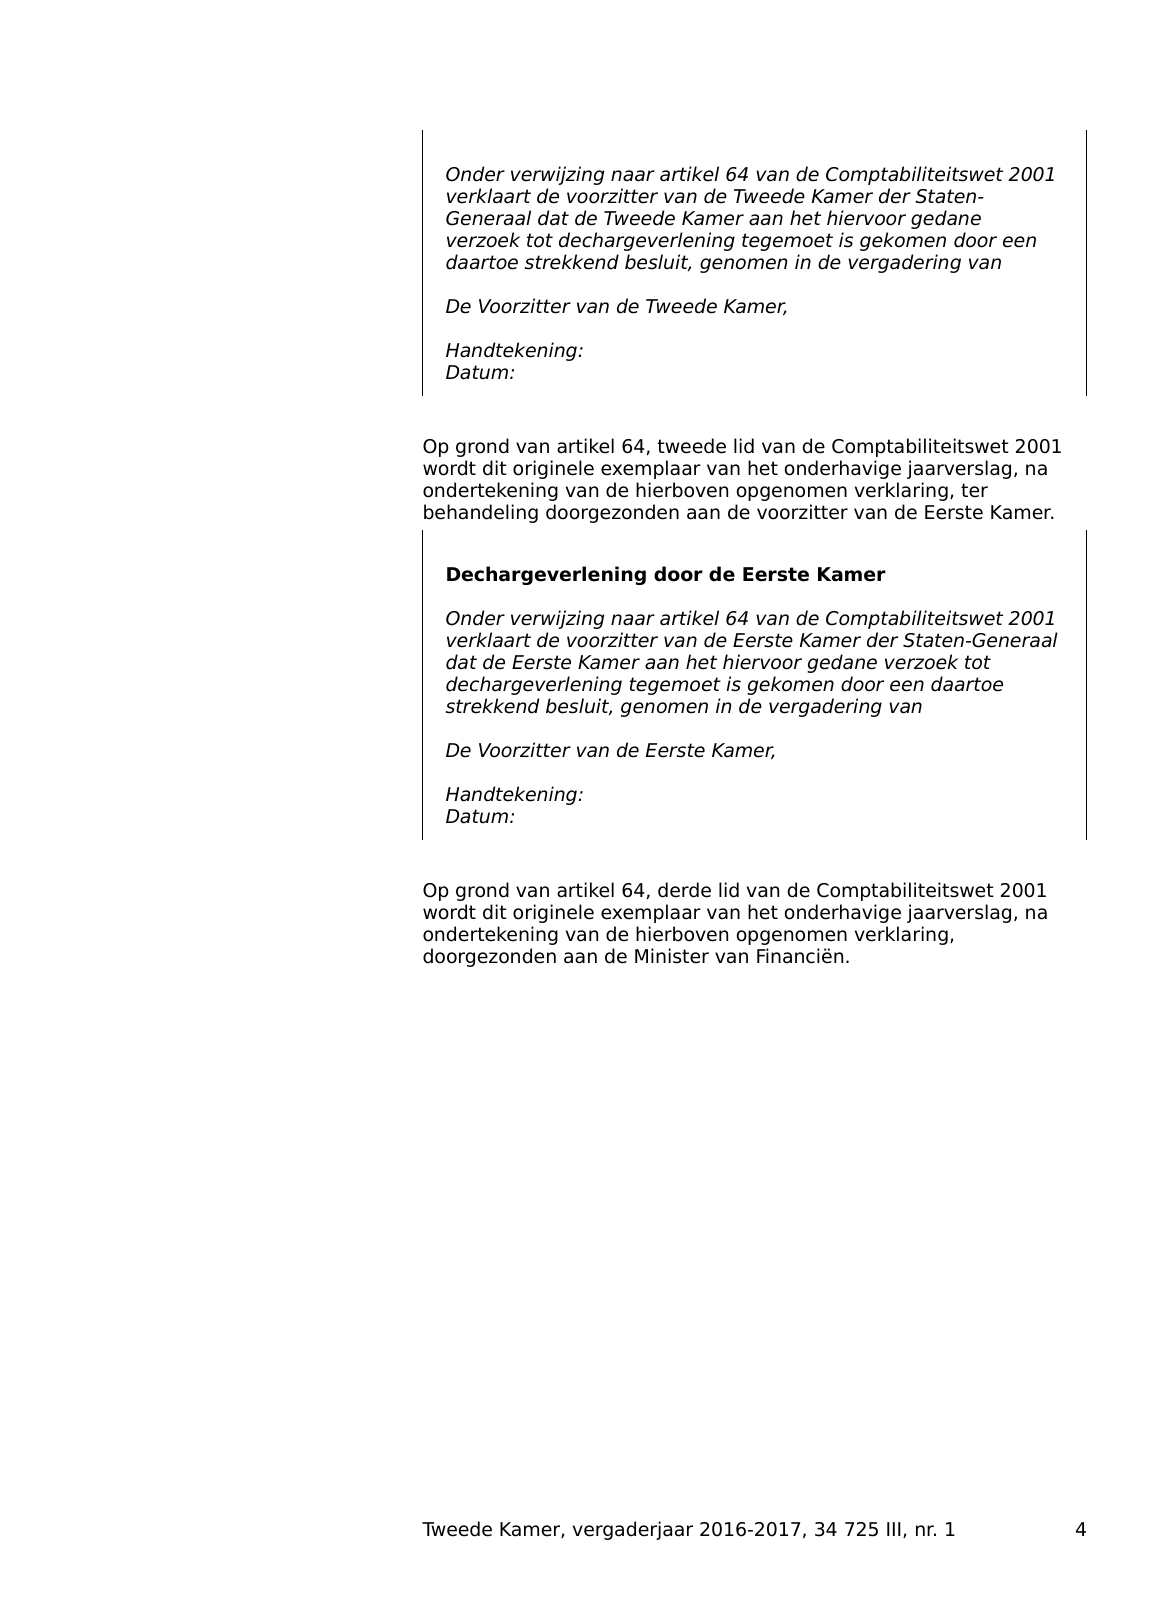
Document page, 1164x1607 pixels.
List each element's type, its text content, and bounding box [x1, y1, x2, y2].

table_header Dechargeverlening door de Eerste Kamer Onder verwijzing naar artikel 64 van de Comptabiliteitswet 2001 verklaart de voorzitter van de Eerste Kamer der Staten-Generaal dat de Eerste Kamer aan het hiervoor gedane verzoek tot dechargeverlening tegemoet is gekomen door een daartoe strekkend besluit, genomen in de vergadering van De Voorzitter van de Eerste Kamer, Handtekening: Datum: [423, 530, 1086, 840]
table_header Onder verwijzing naar artikel 64 van de Comptabiliteitswet 2001 verklaart de voorzitter van de Tweede Kamer der Staten-Generaal dat de Tweede Kamer aan het hiervoor gedane verzoek tot dechargeverlening tegemoet is gekomen door een daartoe strekkend besluit, genomen in de vergadering van De Voorzitter van de Tweede Kamer, Handtekening: Datum: [423, 130, 1086, 396]
text Op grond van artikel 64, derde lid van de Comptabiliteitswet 2001 wordt dit originele exemplaar van het onderhavige jaarverslag, na ondertekening van de hierboven opgenomen verklaring, doorgezonden aan de Minister van Financiën. [422, 879, 1087, 967]
text Op grond van artikel 64, tweede lid van de Comptabiliteitswet 2001 wordt dit originele exemplaar van het onderhavige jaarverslag, na ondertekening van de hierboven opgenomen verklaring, ter behandeling doorgezonden aan de voorzitter van de Eerste Kamer. [422, 436, 1087, 524]
